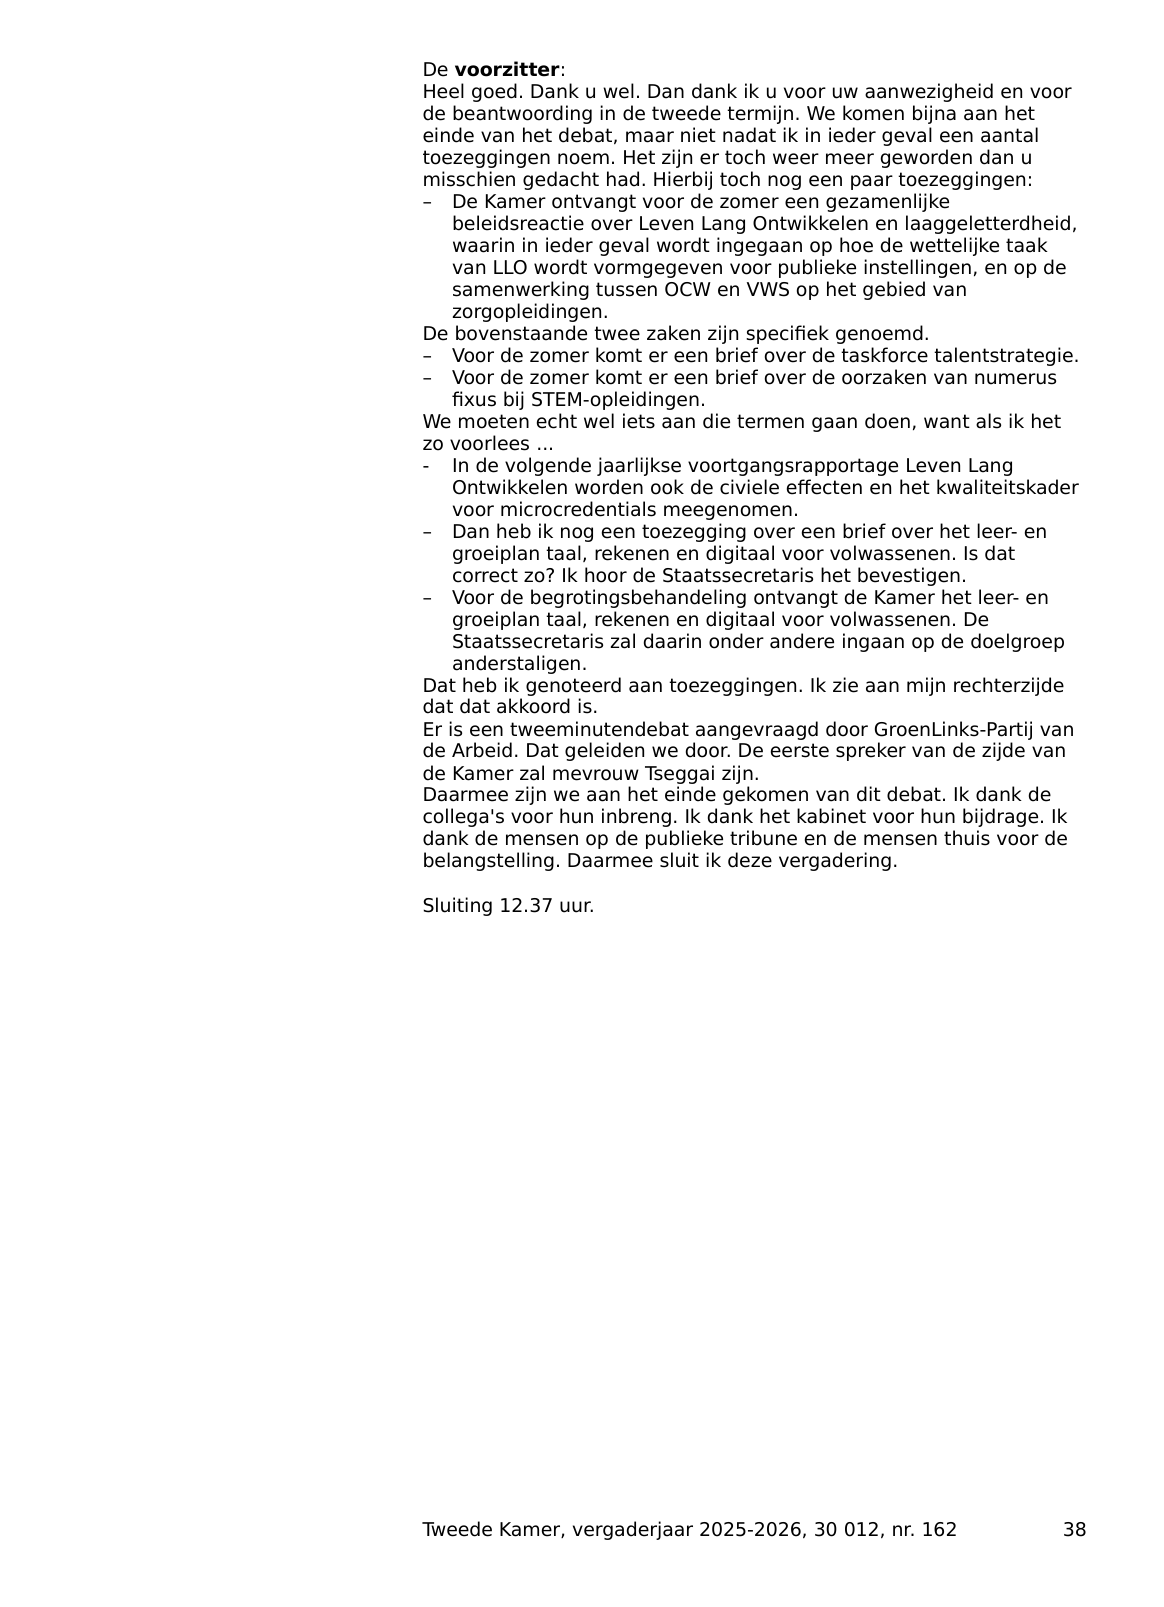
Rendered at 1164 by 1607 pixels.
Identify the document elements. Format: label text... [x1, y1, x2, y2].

text De bovenstaande twee zaken zijn specifiek genoemd. [422, 323, 1087, 345]
text Sluiting 12.37 uur. [422, 894, 1087, 916]
text – Voor de begrotingsbehandeling ontvangt de Kamer het leer- en groeiplan taal, rekenen en digitaal voor volwassenen. De Staatssecretaris zal daarin onder andere ingaan op de doelgroep anderstaligen. [422, 587, 1087, 674]
text Er is een tweeminutendebat aangevraagd door GroenLinks-Partij van de Arbeid. Dat geleiden we door. De eerste spreker van de zijde van de Kamer zal mevrouw Tseggai zijn. [422, 718, 1087, 784]
text We moeten echt wel iets aan die termen gaan doen, want als ik het zo voorlees ... [422, 411, 1087, 455]
text De voorzitter: [422, 59, 1087, 81]
text - In de volgende jaarlijkse voortgangsrapportage Leven Lang Ontwikkelen worden ook de civiele effecten en het kwaliteitskader voor microcredentials meegenomen. [422, 455, 1087, 521]
text – Dan heb ik nog een toezegging over een brief over het leer- en groeiplan taal, rekenen en digitaal voor volwassenen. Is dat correct zo? Ik hoor de Staatssecretaris het bevestigen. [422, 521, 1087, 587]
text Heel goed. Dank u wel. Dan dank ik u voor uw aanwezigheid en voor de beantwoording in de tweede termijn. We komen bijna aan het einde van het debat, maar niet nadat ik in ieder geval een aantal toezeggingen noem. Het zijn er toch weer meer geworden dan u misschien gedacht had. Hierbij toch nog een paar toezeggingen: [422, 81, 1087, 191]
text – Voor de zomer komt er een brief over de oorzaken van numerus fixus bij STEM-opleidingen. [422, 367, 1087, 411]
text – Voor de zomer komt er een brief over de taskforce talentstrategie. [422, 345, 1087, 367]
text – De Kamer ontvangt voor de zomer een gezamenlijke beleidsreactie over Leven Lang Ontwikkelen en laaggeletterdheid, waarin in ieder geval wordt ingegaan op hoe de wettelijke taak van LLO wordt vormgegeven voor publieke instellingen, en op de samenwerking tussen OCW en VWS op het gebied van zorgopleidingen. [422, 191, 1087, 323]
text Dat heb ik genoteerd aan toezeggingen. Ik zie aan mijn rechterzijde dat dat akkoord is. [422, 674, 1087, 718]
text Daarmee zijn we aan het einde gekomen van dit debat. Ik dank de collega's voor hun inbreng. Ik dank het kabinet voor hun bijdrage. Ik dank de mensen op de publieke tribune en de mensen thuis voor de belangstelling. Daarmee sluit ik deze vergadering. [422, 784, 1087, 872]
